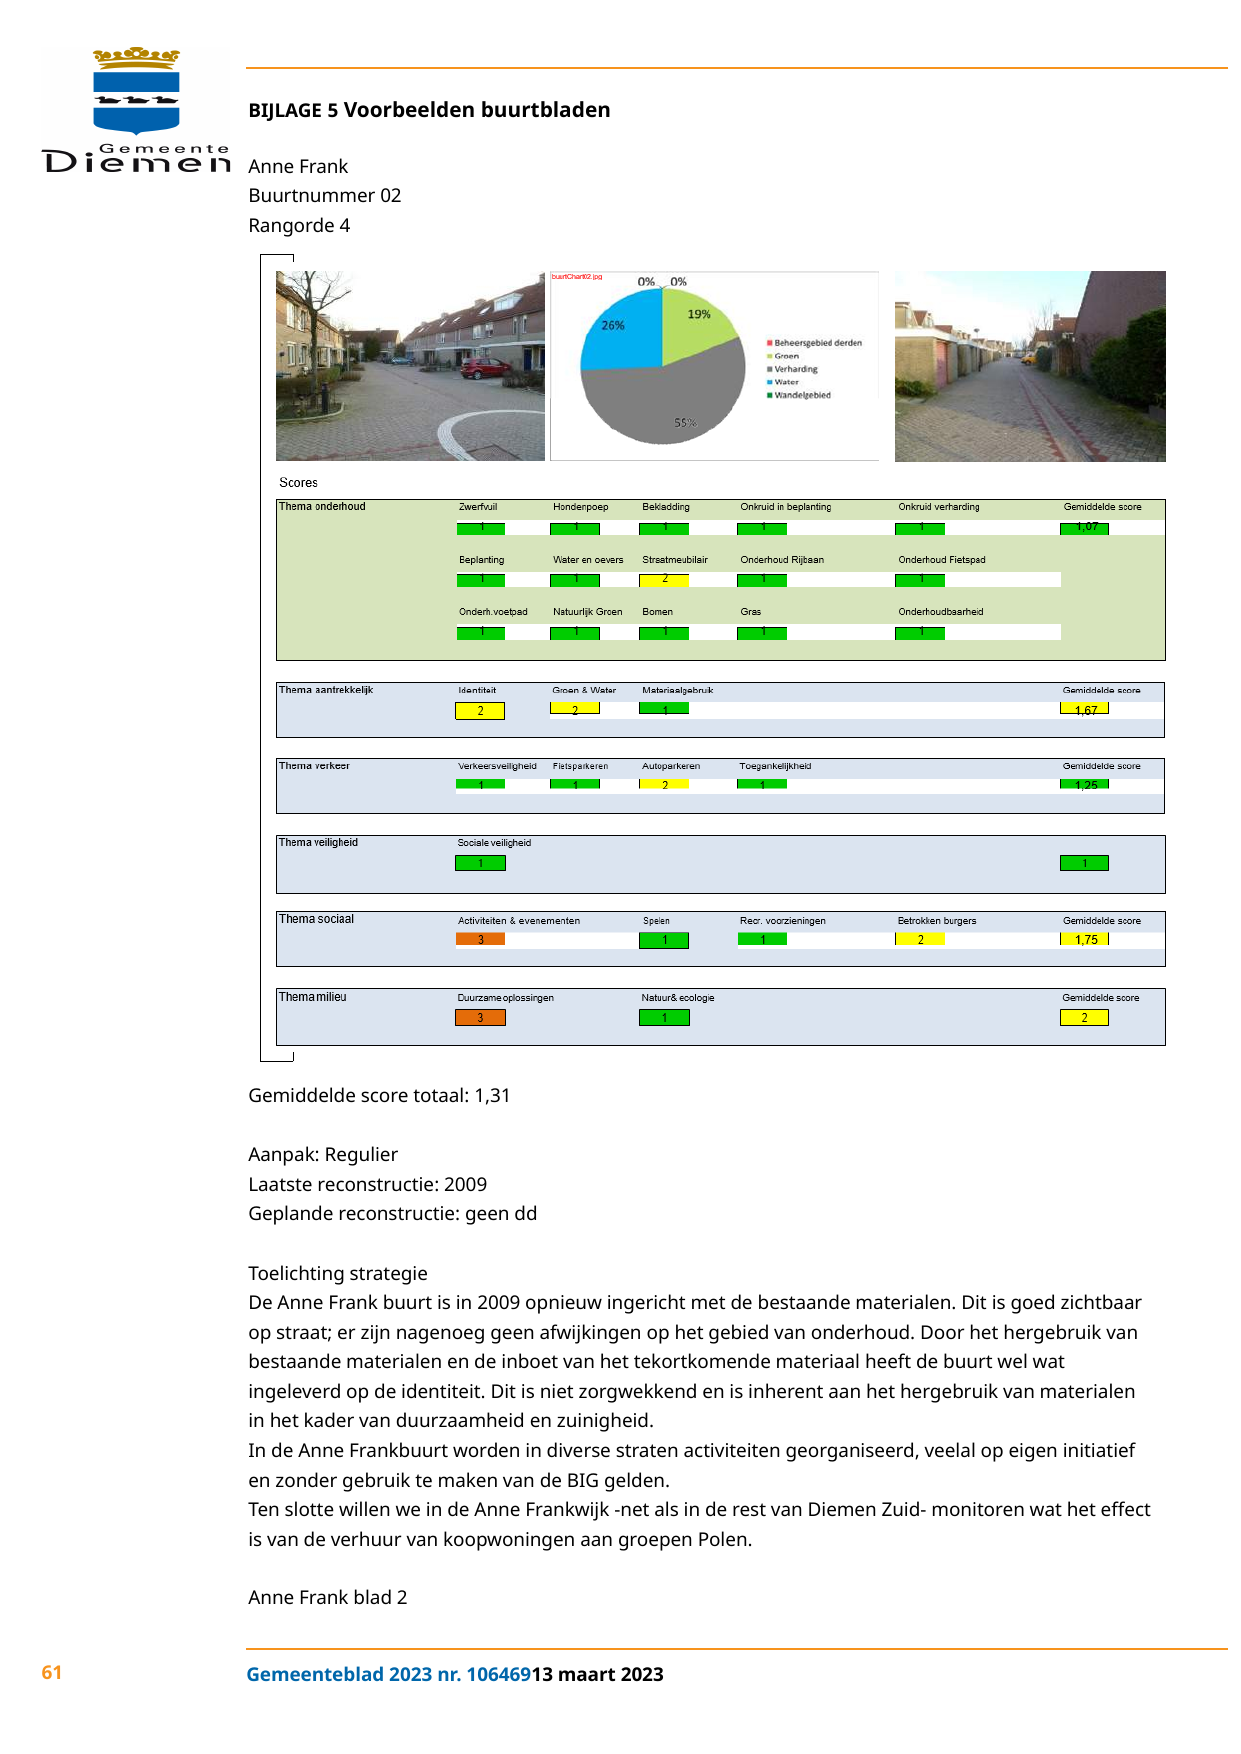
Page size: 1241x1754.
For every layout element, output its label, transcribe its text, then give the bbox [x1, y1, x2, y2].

picture [41, 47, 231, 172]
text Gemiddelde score totaal: 1,31 [248, 1082, 1152, 1108]
text Buurtnummer 02 [248, 182, 1152, 208]
text BIJLAGE 5 Voorbeelden buurtbladen [248, 95, 1152, 123]
picture [268, 262, 1173, 1052]
text Rangorde 4 [248, 212, 1152, 238]
text Aanpak: Regulier [248, 1141, 1152, 1167]
table_header De Anne Frank buurt is in 2009 opnieuw ingericht met de bestaande materialen. Dit is goed zichtbaar op straat; er zijn nagenoeg geen afwijkingen op het gebied van onderhoud. Door het hergebruik van bestaande materialen en de inboet van het tekortkomende materiaal heeft de buurt wel wat ingeleverd op de identiteit. Dit is niet zorgwekkend en is inherent aan het hergebruik van materialen in het kader van duurzaamheid en zuinigheid. In de Anne Frankbuurt worden in diverse straten activiteiten georganiseerd, veelal op eigen initiatief en zonder gebruik te maken van de BIG gelden. Ten slotte willen we in de Anne Frankwijk -net als in de rest van Diemen Zuid- monitoren wat het effect is van de verhuur van koopwoningen aan groepen Polen. [248, 1289, 1152, 1552]
text Geplande reconstructie: geen dd [248, 1201, 1152, 1226]
text Toelichting strategie [248, 1260, 1152, 1285]
text Laatste reconstructie: 2009 [248, 1171, 1152, 1197]
text Anne Frank blad 2 [248, 1584, 1152, 1610]
text Anne Frank [248, 153, 1152, 179]
